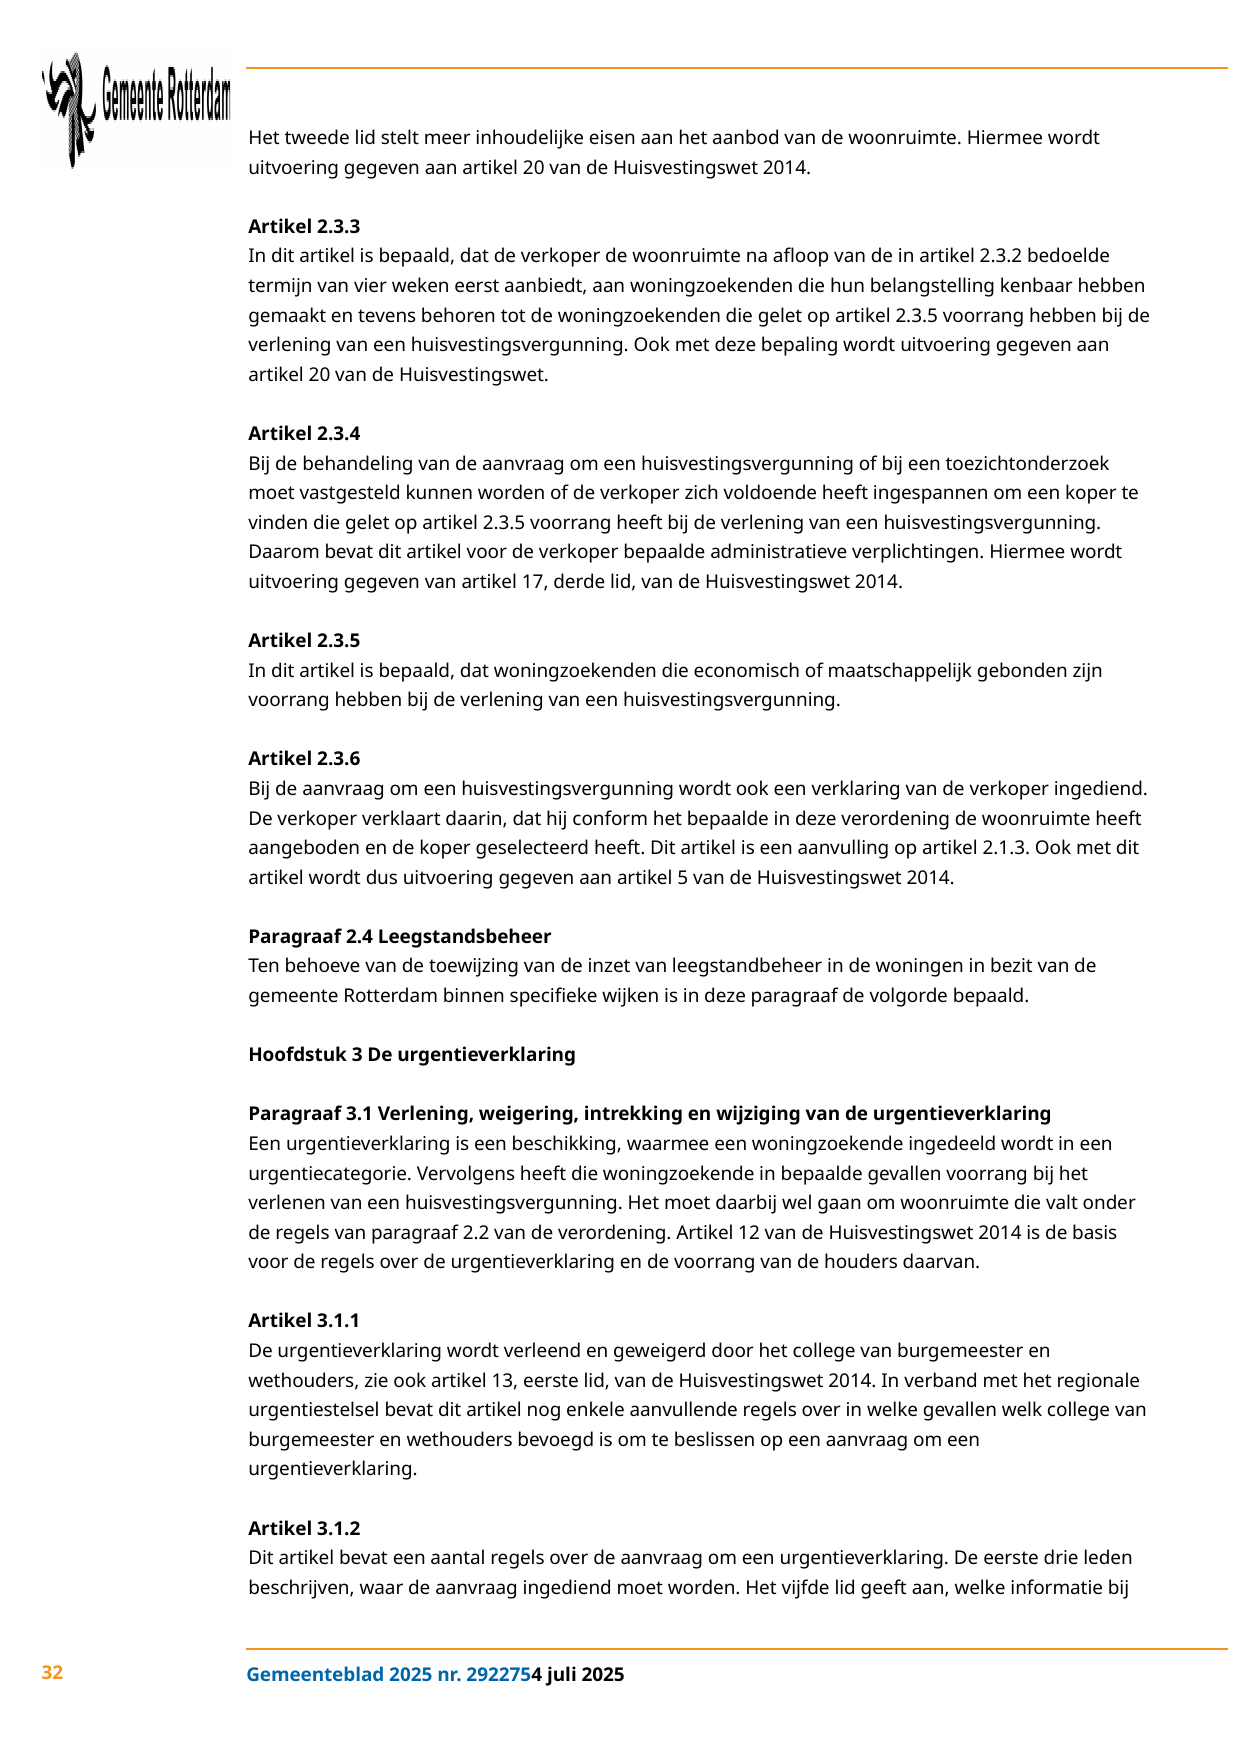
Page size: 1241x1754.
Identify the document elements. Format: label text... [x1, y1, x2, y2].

text Artikel 2.3.6 [248, 746, 1152, 771]
text In dit artikel is bepaald, dat de verkoper de woonruimte na afloop van de in artikel 2.3.2 bedoelde termijn van vier weken eerst aanbiedt, aan woningzoekenden die hun belangstelling kenbaar hebben gemaakt en tevens behoren tot de woningzoekenden die gelet op artikel 2.3.5 voorrang hebben bij de verlening van een huisvestingsvergunning. Ook met deze bepaling wordt uitvoering gegeven aan artikel 20 van de Huisvestingswet. [248, 243, 1152, 387]
text Dit artikel bevat een aantal regels over de aanvraag om een urgentieverklaring. De eerste drie leden beschrijven, waar de aanvraag ingediend moet worden. Het vijfde lid geeft aan, welke informatie bij [248, 1544, 1152, 1600]
text Het tweede lid stelt meer inhoudelijke eisen aan het aanbod van de woonruimte. Hiermee wordt uitvoering gegeven aan artikel 20 van de Huisvestingswet 2014. [248, 124, 1152, 180]
picture [41, 47, 231, 172]
text Bij de aanvraag om een huisvestingsvergunning wordt ook een verklaring van de verkoper ingediend. De verkoper verklaart daarin, dat hij conform het bepaalde in deze verordening de woonruimte heeft aangeboden en de koper geselecteerd heeft. Dit artikel is een aanvulling op artikel 2.1.3. Ook met dit artikel wordt dus uitvoering gegeven aan artikel 5 van de Huisvestingswet 2014. [248, 775, 1152, 890]
text Artikel 2.3.4 [248, 420, 1152, 446]
text Artikel 3.1.1 [248, 1308, 1152, 1333]
text Bij de behandeling van de aanvraag om een huisvestingsvergunning of bij een toezichtonderzoek moet vastgesteld kunnen worden of de verkoper zich voldoende heeft ingespannen om een koper te vinden die gelet op artikel 2.3.5 voorrang heeft bij de verlening van een huisvestingsvergunning. Daarom bevat dit artikel voor de verkoper bepaalde administratieve verplichtingen. Hiermee wordt uitvoering gegeven van artikel 17, derde lid, van de Huisvestingswet 2014. [248, 450, 1152, 594]
text Ten behoeve van de toewijzing van de inzet van leegstandbeheer in de woningen in bezit van de gemeente Rotterdam binnen specifieke wijken is in deze paragraaf de volgorde bepaald. [248, 953, 1152, 1008]
text Artikel 2.3.5 [248, 627, 1152, 653]
text Paragraaf 3.1 Verlening, weigering, intrekking en wijziging van de urgentieverklaring [248, 1101, 1152, 1126]
text Hoofdstuk 3 De urgentieverklaring [248, 1041, 1152, 1067]
text Paragraaf 2.4 Leegstandsbeheer [248, 923, 1152, 949]
text Een urgentieverklaring is een beschikking, waarmee een woningzoekende ingedeeld wordt in een urgentiecategorie. Vervolgens heeft die woningzoekende in bepaalde gevallen voorrang bij het verlenen van een huisvestingsvergunning. Het moet daarbij wel gaan om woonruimte die valt onder de regels van paragraaf 2.2 van de verordening. Artikel 12 van de Huisvestingswet 2014 is de basis voor de regels over de urgentieverklaring en de voorrang van de houders daarvan. [248, 1130, 1152, 1274]
text Artikel 2.3.3 [248, 213, 1152, 239]
text Artikel 3.1.2 [248, 1515, 1152, 1541]
text In dit artikel is bepaald, dat woningzoekenden die economisch of maatschappelijk gebonden zijn voorrang hebben bij de verlening van een huisvestingsvergunning. [248, 657, 1152, 712]
text De urgentieverklaring wordt verleend en geweigerd door het college van burgemeester en wethouders, zie ook artikel 13, eerste lid, van de Huisvestingswet 2014. In verband met het regionale urgentiestelsel bevat dit artikel nog enkele aanvullende regels over in welke gevallen welk college van burgemeester en wethouders bevoegd is om te beslissen op een aanvraag om een urgentieverklaring. [248, 1337, 1152, 1481]
